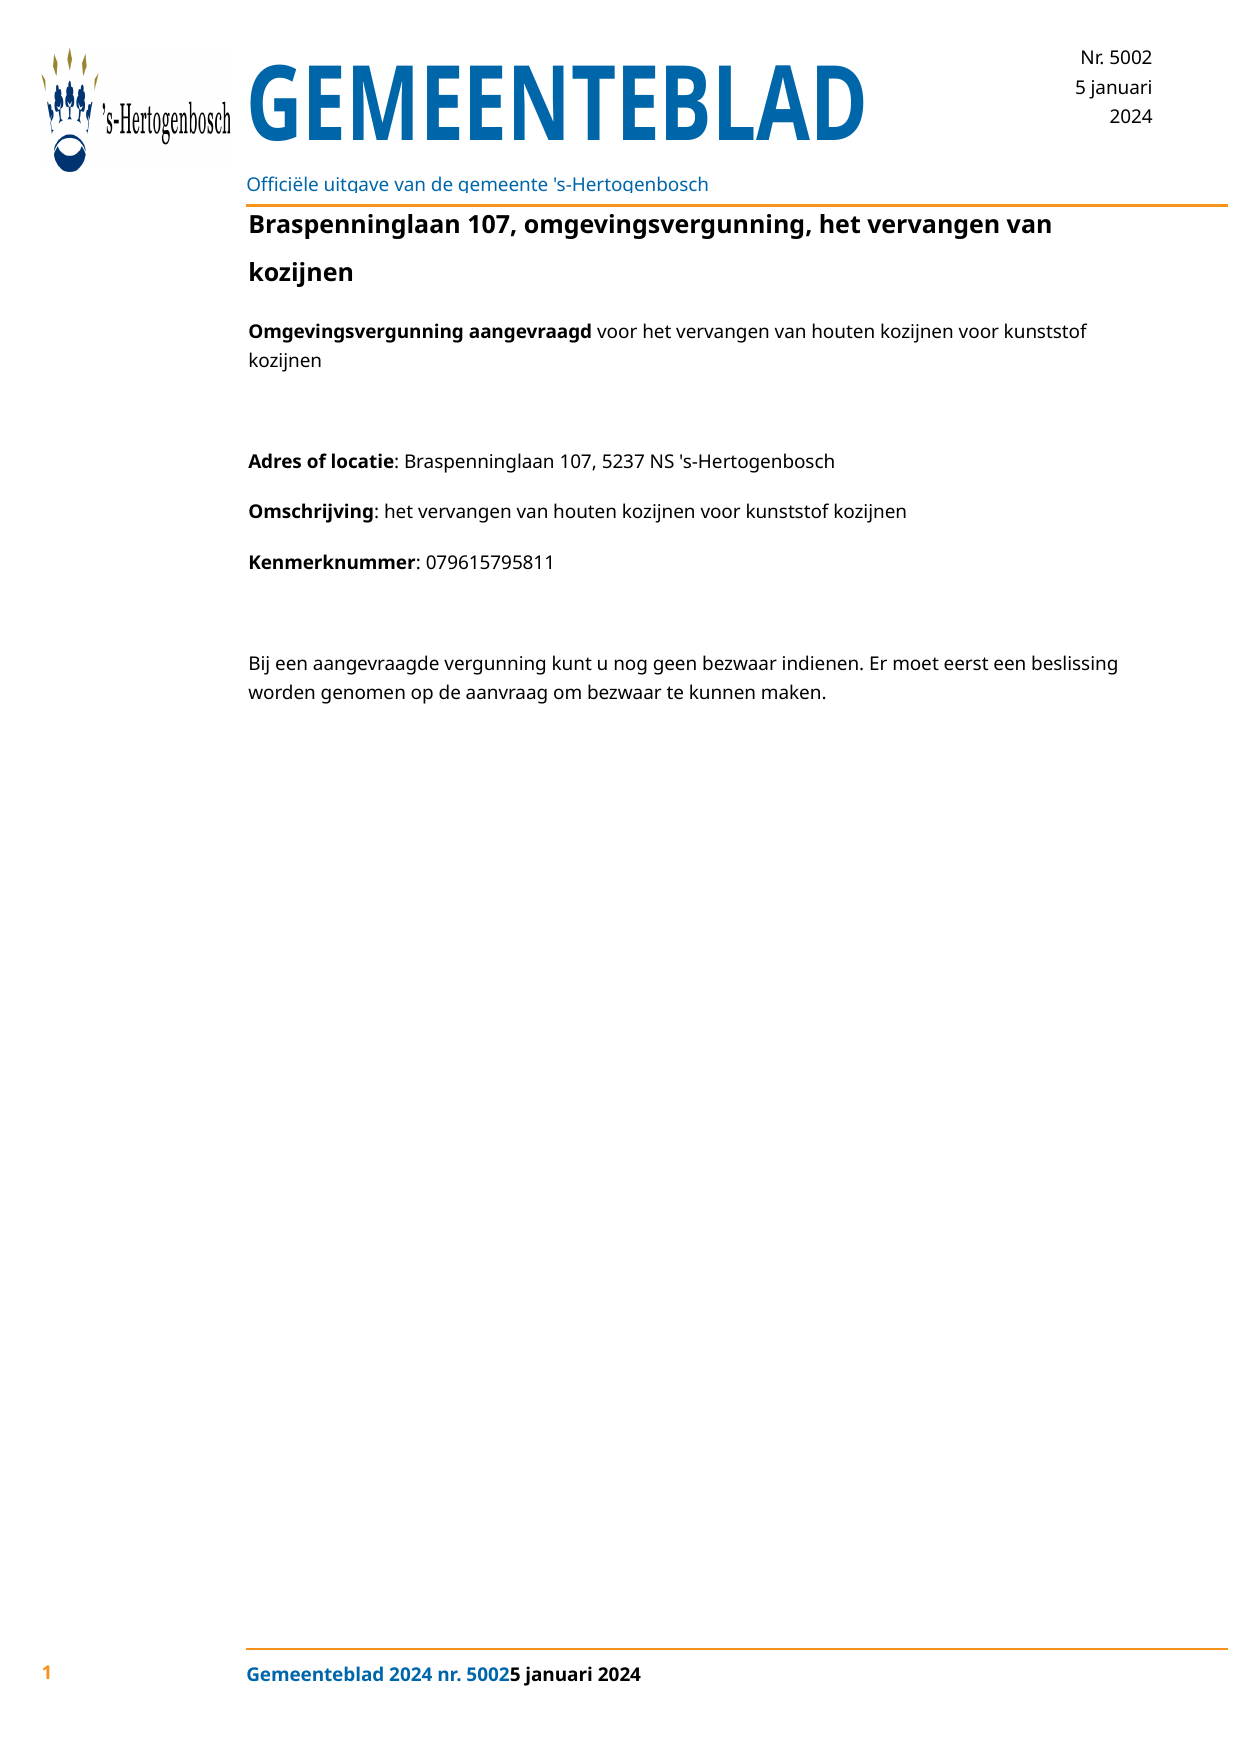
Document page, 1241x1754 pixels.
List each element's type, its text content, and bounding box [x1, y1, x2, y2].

text Bij een aangevraagde vergunning kunt u nog geen bezwaar indienen. Er moet eerst een beslissing worden genomen op de aanvraag om bezwaar te kunnen maken. [248, 650, 1152, 705]
text Kenmerknummer: 079615795811 [248, 549, 1152, 575]
picture [41, 47, 231, 172]
text Omgevingsvergunning aangevraagd voor het vervangen van houten kozijnen voor kunststof kozijnen [248, 318, 1152, 373]
text Omschrijving: het vervangen van houten kozijnen voor kunststof kozijnen [248, 499, 1152, 524]
text Braspenninglaan 107, omgevingsvergunning, het vervangen van kozijnen [248, 207, 1152, 288]
text Adres of locatie: Braspenninglaan 107, 5237 NS 's-Hertogenbosch [248, 448, 1152, 474]
